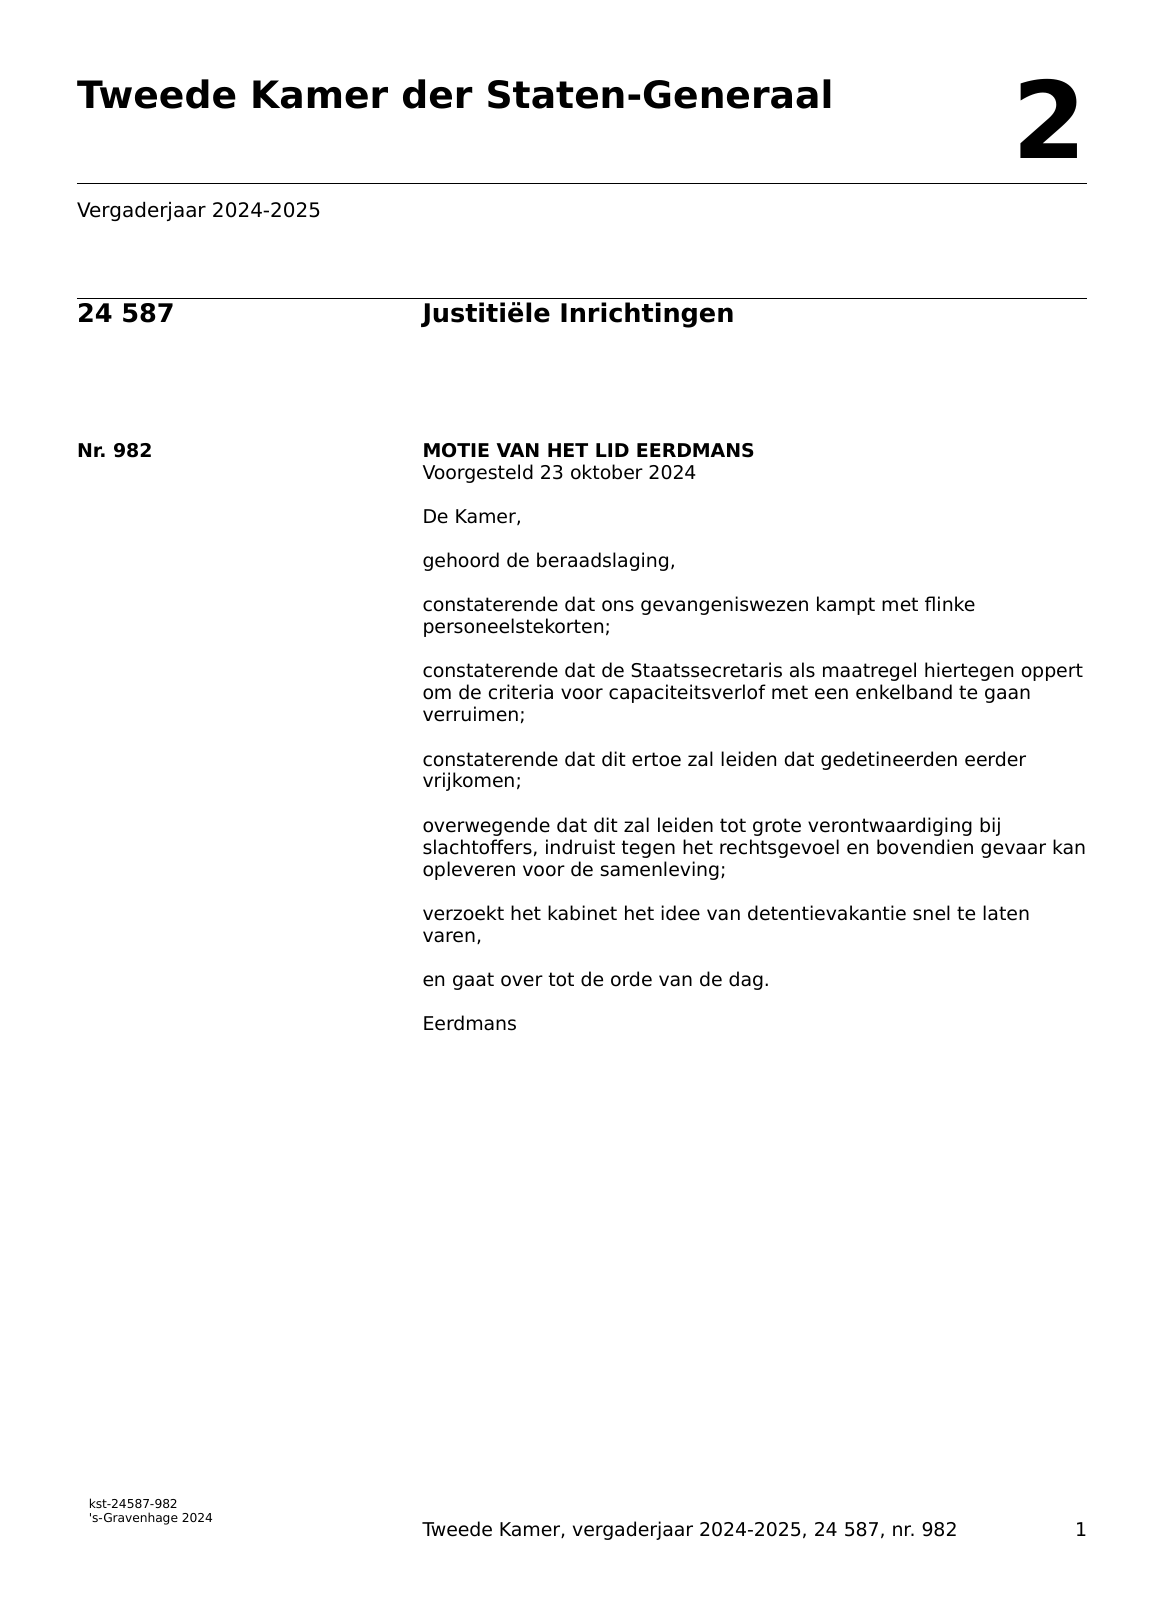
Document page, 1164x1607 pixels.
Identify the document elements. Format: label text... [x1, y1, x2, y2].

text kst-24587-982 [88, 1497, 323, 1511]
text overwegende dat dit zal leiden tot grote verontwaardiging bij slachtoffers, indruist tegen het rechtsgevoel en bovendien gevaar kan opleveren voor de samenleving; [422, 814, 1087, 881]
text Voorgesteld 23 oktober 2024 [422, 462, 1087, 484]
text verzoekt het kabinet het idee van detentievakantie snel te laten varen, [422, 903, 1087, 947]
table_header 2 [886, 59, 1087, 183]
text constaterende dat ons gevangeniswezen kampt met flinke personeelstekorten; [422, 594, 1087, 638]
text constaterende dat de Staatssecretaris als maatregel hiertegen oppert om de criteria voor capaciteitsverlof met een enkelband te gaan verruimen; [422, 660, 1087, 726]
text en gaat over tot de orde van de dag. [422, 969, 1087, 991]
subtitle 24 587 Justitiële Inrichtingen [77, 299, 1087, 329]
text gehoord de beraadslaging, [422, 550, 1087, 572]
subtitle Nr. 982 MOTIE VAN HET LID EERDMANS [77, 440, 1087, 462]
table_header Tweede Kamer der Staten-Generaal [77, 59, 886, 183]
text Eerdmans [422, 1013, 1087, 1035]
text constaterende dat dit ertoe zal leiden dat gedetineerden eerder vrijkomen; [422, 748, 1087, 792]
text 's-Gravenhage 2024 [88, 1511, 323, 1525]
text De Kamer, [422, 506, 1087, 528]
table_cell Vergaderjaar 2024-2025 [77, 184, 1087, 298]
